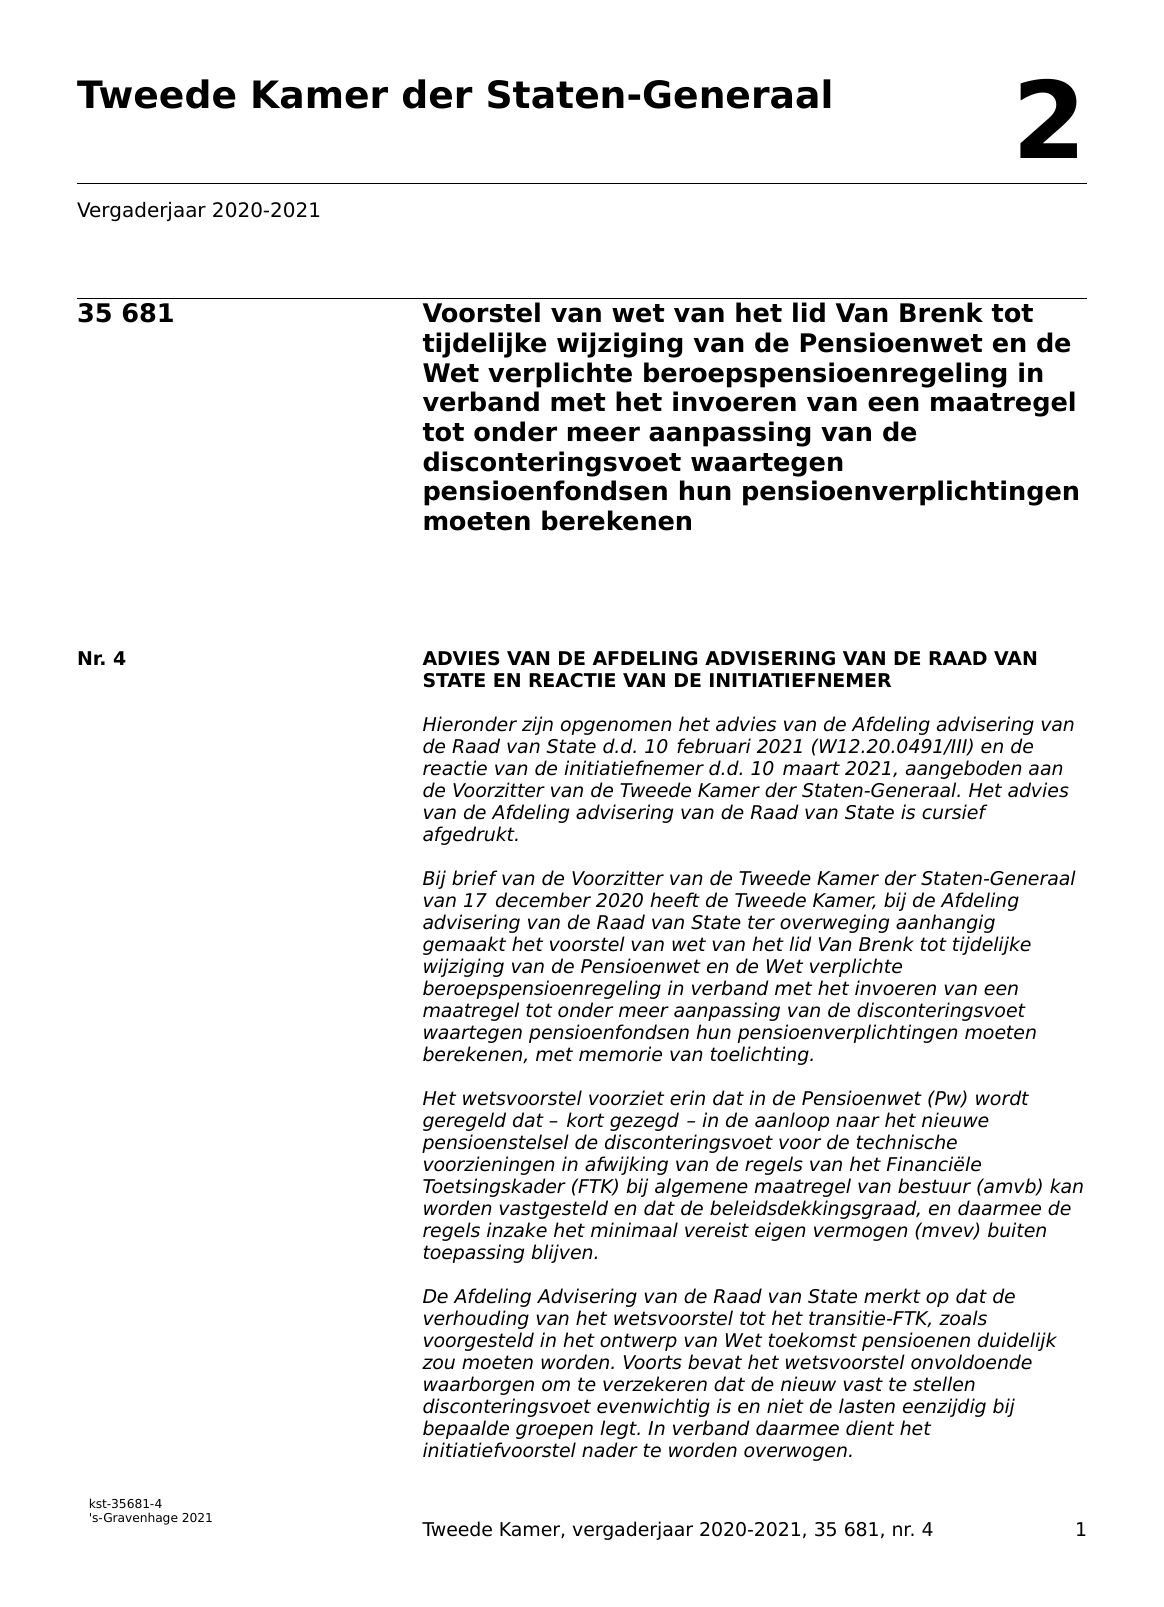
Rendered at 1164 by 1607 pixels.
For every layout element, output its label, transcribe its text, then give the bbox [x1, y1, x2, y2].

text Hieronder zijn opgenomen het advies van de Afdeling advisering van de Raad van State d.d. 10 februari 2021 (W12.20.0491/III) en de reactie van de initiatiefnemer d.d. 10 maart 2021, aangeboden aan de Voorzitter van de Tweede Kamer der Staten-Generaal. Het advies van de Afdeling advisering van de Raad van State is cursief afgedrukt. [422, 714, 1087, 846]
text Het wetsvoorstel voorziet erin dat in de Pensioenwet (Pw) wordt geregeld dat – kort gezegd – in de aanloop naar het nieuwe pensioenstelsel de disconteringsvoet voor de technische voorzieningen in afwijking van de regels van het Financiële Toetsingskader (FTK) bij algemene maatregel van bestuur (amvb) kan worden vastgesteld en dat de beleidsdekkingsgraad, en daarmee de regels inzake het minimaal vereist eigen vermogen (mvev) buiten toepassing blijven. [422, 1088, 1087, 1263]
table_cell Vergaderjaar 2020-2021 [77, 184, 1087, 298]
subtitle Nr. 4 ADVIES VAN DE AFDELING ADVISERING VAN DE RAAD VAN STATE EN REACTIE VAN DE INITIATIEFNEMER [77, 647, 1087, 691]
text 's-Gravenhage 2021 [88, 1511, 323, 1525]
text Bij brief van de Voorzitter van de Tweede Kamer der Staten-Generaal van 17 december 2020 heeft de Tweede Kamer, bij de Afdeling advisering van de Raad van State ter overweging aanhangig gemaakt het voorstel van wet van het lid Van Brenk tot tijdelijke wijziging van de Pensioenwet en de Wet verplichte beroepspensioenregeling in verband met het invoeren van een maatregel tot onder meer aanpassing van de disconteringsvoet waartegen pensioenfondsen hun pensioenverplichtingen moeten berekenen, met memorie van toelichting. [422, 868, 1087, 1066]
subtitle 35 681 Voorstel van wet van het lid Van Brenk tot tijdelijke wijziging van de Pensioenwet en de Wet verplichte beroepspensioenregeling in verband met het invoeren van een maatregel tot onder meer aanpassing van de disconteringsvoet waartegen pensioenfondsen hun pensioenverplichtingen moeten berekenen [77, 299, 1087, 536]
text De Afdeling Advisering van de Raad van State merkt op dat de verhouding van het wetsvoorstel tot het transitie-FTK, zoals voorgesteld in het ontwerp van Wet toekomst pensioenen duidelijk zou moeten worden. Voorts bevat het wetsvoorstel onvoldoende waarborgen om te verzekeren dat de nieuw vast te stellen disconteringsvoet evenwichtig is en niet de lasten eenzijdig bij bepaalde groepen legt. In verband daarmee dient het initiatiefvoorstel nader te worden overwogen. [422, 1286, 1087, 1462]
text kst-35681-4 [88, 1497, 323, 1511]
table_header Tweede Kamer der Staten-Generaal [77, 59, 886, 183]
table_header 2 [886, 59, 1087, 183]
